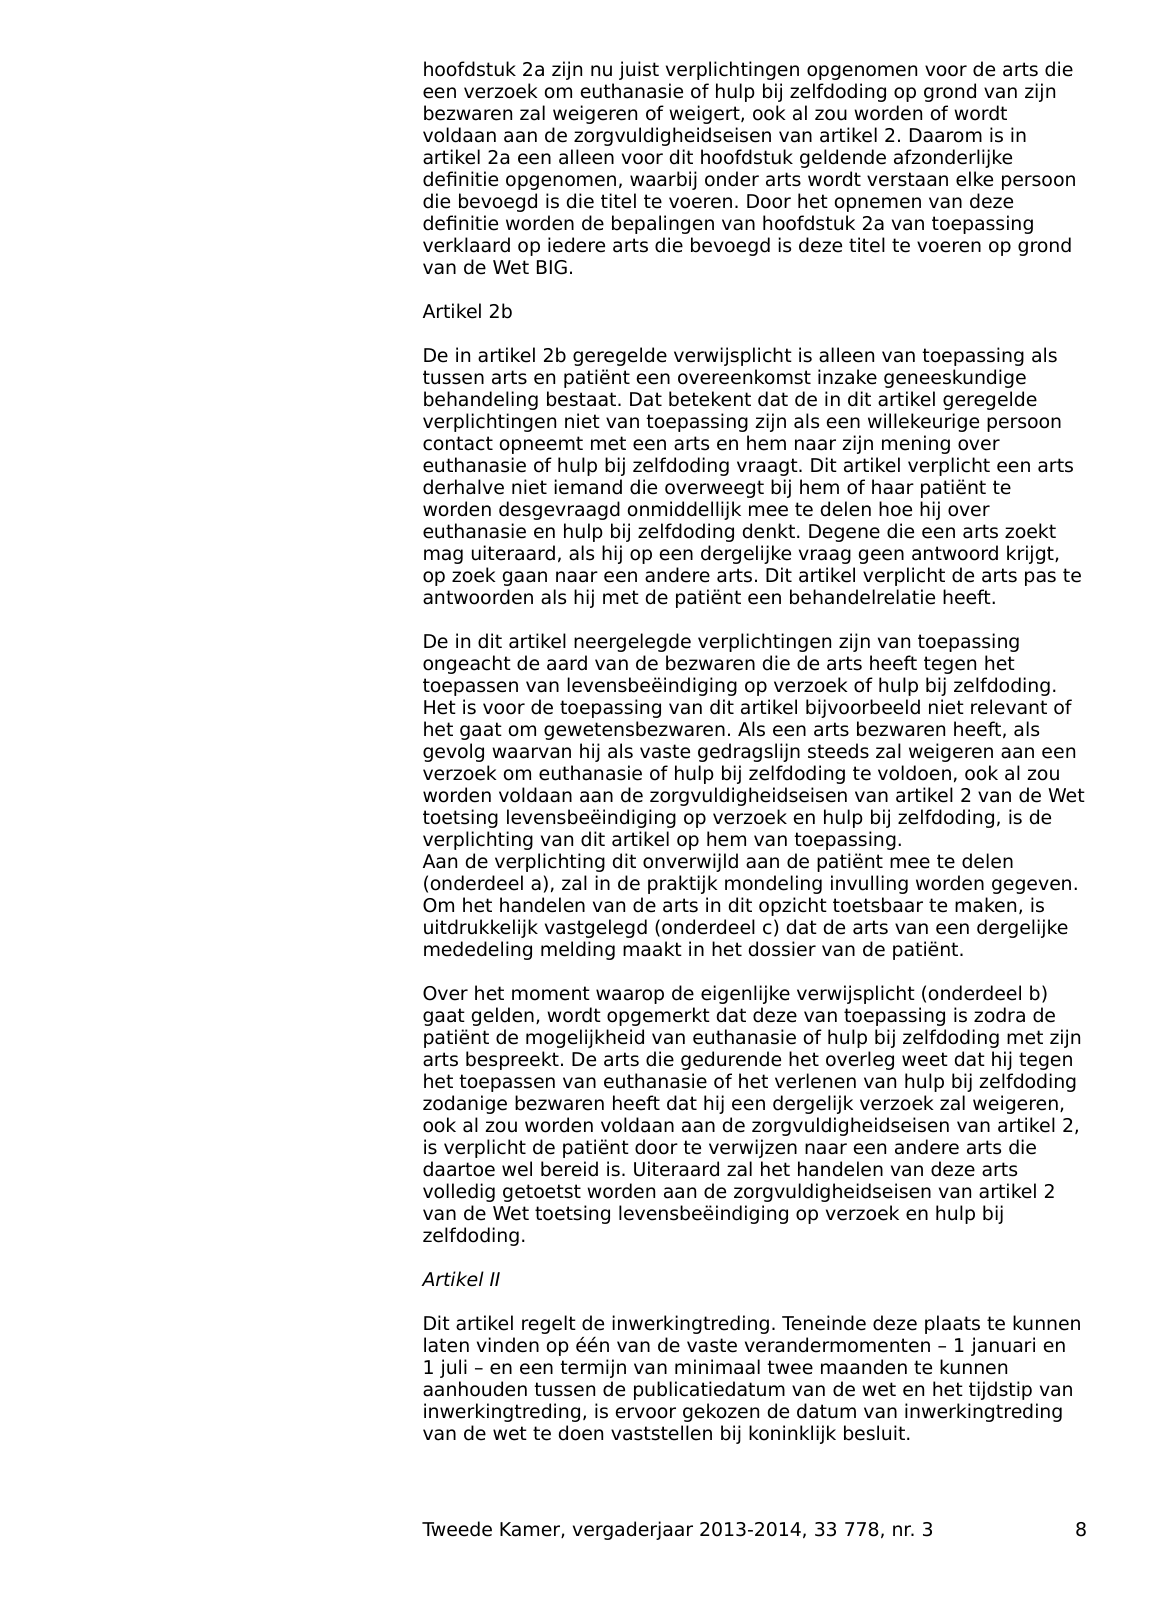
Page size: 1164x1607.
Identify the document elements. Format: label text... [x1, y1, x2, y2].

text Aan de verplichting dit onverwijld aan de patiënt mee te delen (onderdeel a), zal in de praktijk mondeling invulling worden gegeven. Om het handelen van de arts in dit opzicht toetsbaar te maken, is uitdrukkelijk vastgelegd (onderdeel c) dat de arts van een dergelijke mededeling melding maakt in het dossier van de patiënt. [422, 851, 1087, 961]
text hoofdstuk 2a zijn nu juist verplichtingen opgenomen voor de arts die een verzoek om euthanasie of hulp bij zelfdoding op grond van zijn bezwaren zal weigeren of weigert, ook al zou worden of wordt voldaan aan de zorgvuldigheidseisen van artikel 2. Daarom is in artikel 2a een alleen voor dit hoofdstuk geldende afzonderlijke definitie opgenomen, waarbij onder arts wordt verstaan elke persoon die bevoegd is die titel te voeren. Door het opnemen van deze definitie worden de bepalingen van hoofdstuk 2a van toepassing verklaard op iedere arts die bevoegd is deze titel te voeren op grond van de Wet BIG. [422, 59, 1087, 279]
text De in artikel 2b geregelde verwijsplicht is alleen van toepassing als tussen arts en patiënt een overeenkomst inzake geneeskundige behandeling bestaat. Dat betekent dat de in dit artikel geregelde verplichtingen niet van toepassing zijn als een willekeurige persoon contact opneemt met een arts en hem naar zijn mening over euthanasie of hulp bij zelfdoding vraagt. Dit artikel verplicht een arts derhalve niet iemand die overweegt bij hem of haar patiënt te worden desgevraagd onmiddellijk mee te delen hoe hij over euthanasie en hulp bij zelfdoding denkt. Degene die een arts zoekt mag uiteraard, als hij op een dergelijke vraag geen antwoord krijgt, op zoek gaan naar een andere arts. Dit artikel verplicht de arts pas te antwoorden als hij met de patiënt een behandelrelatie heeft. [422, 345, 1087, 609]
text Over het moment waarop de eigenlijke verwijsplicht (onderdeel b) gaat gelden, wordt opgemerkt dat deze van toepassing is zodra de patiënt de mogelijkheid van euthanasie of hulp bij zelfdoding met zijn arts bespreekt. De arts die gedurende het overleg weet dat hij tegen het toepassen van euthanasie of het verlenen van hulp bij zelfdoding zodanige bezwaren heeft dat hij een dergelijk verzoek zal weigeren, ook al zou worden voldaan aan de zorgvuldigheidseisen van artikel 2, is verplicht de patiënt door te verwijzen naar een andere arts die daartoe wel bereid is. Uiteraard zal het handelen van deze arts volledig getoetst worden aan de zorgvuldigheidseisen van artikel 2 van de Wet toetsing levensbeëindiging op verzoek en hulp bij zelfdoding. [422, 983, 1087, 1247]
subtitle Artikel 2b [422, 301, 1087, 323]
text De in dit artikel neergelegde verplichtingen zijn van toepassing ongeacht de aard van de bezwaren die de arts heeft tegen het toepassen van levensbeëindiging op verzoek of hulp bij zelfdoding. Het is voor de toepassing van dit artikel bijvoorbeeld niet relevant of het gaat om gewetensbezwaren. Als een arts bezwaren heeft, als gevolg waarvan hij als vaste gedragslijn steeds zal weigeren aan een verzoek om euthanasie of hulp bij zelfdoding te voldoen, ook al zou worden voldaan aan de zorgvuldigheidseisen van artikel 2 van de Wet toetsing levensbeëindiging op verzoek en hulp bij zelfdoding, is de verplichting van dit artikel op hem van toepassing. [422, 631, 1087, 851]
subtitle Artikel II [422, 1269, 1087, 1291]
text Dit artikel regelt de inwerkingtreding. Teneinde deze plaats te kunnen laten vinden op één van de vaste verandermomenten – 1 januari en 1 juli – en een termijn van minimaal twee maanden te kunnen aanhouden tussen de publicatiedatum van de wet en het tijdstip van inwerkingtreding, is ervoor gekozen de datum van inwerkingtreding van de wet te doen vaststellen bij koninklijk besluit. [422, 1313, 1087, 1445]
